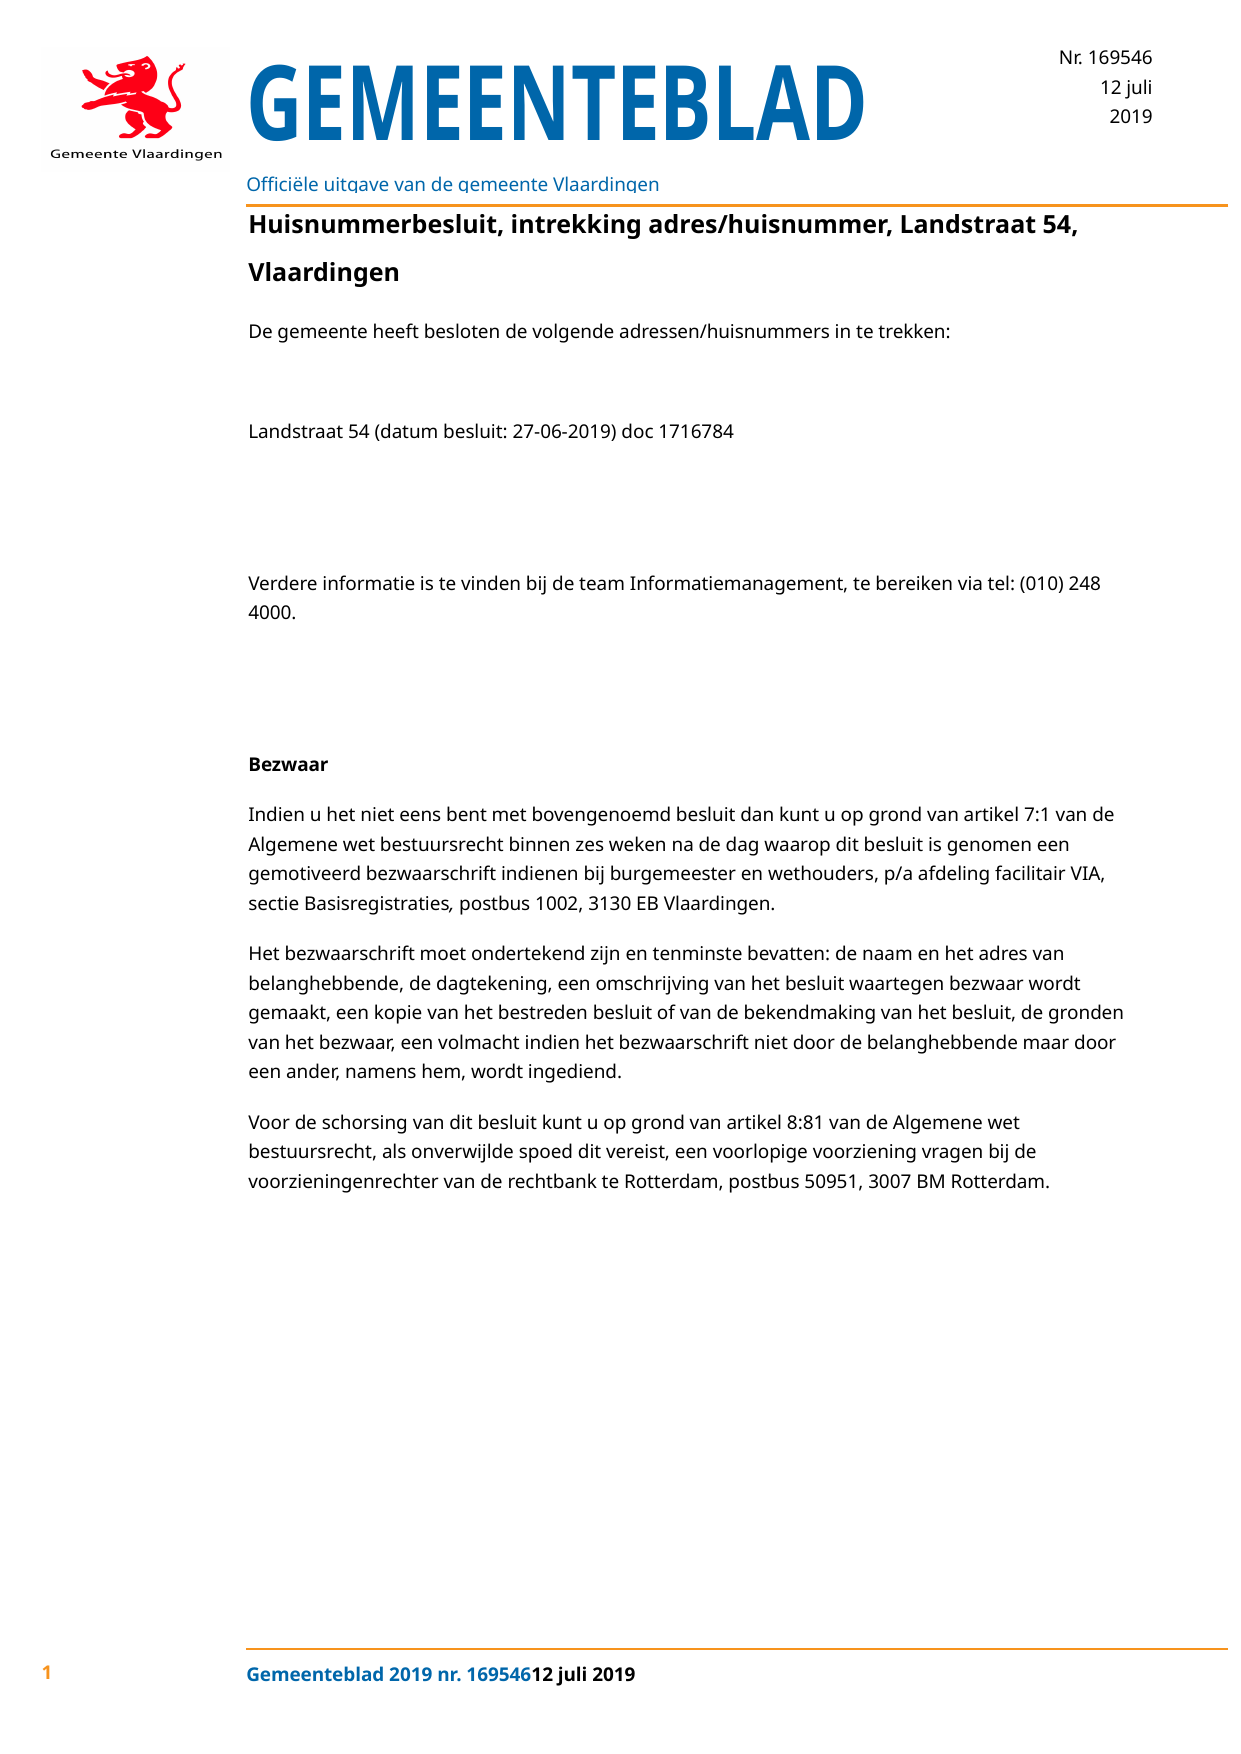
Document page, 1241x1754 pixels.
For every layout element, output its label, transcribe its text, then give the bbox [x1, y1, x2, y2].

text Het bezwaarschrift moet ondertekend zijn en tenminste bevatten: de naam en het adres van belanghebbende, de dagtekening, een omschrijving van het besluit waartegen bezwaar wordt gemaakt, een kopie van het bestreden besluit of van de bekendmaking van het besluit, de gronden van het bezwaar, een volmacht indien het bezwaarschrift niet door de belanghebbende maar door een ander, namens hem, wordt ingediend. [248, 940, 1152, 1084]
text Verdere informatie is te vinden bij de team Informatiemanagement, te bereiken via tel: (010) 248 4000. [248, 570, 1152, 625]
text De gemeente heeft besloten de volgende adressen/huisnummers in te trekken: [248, 318, 1152, 344]
picture [41, 47, 231, 172]
text Huisnummerbesluit, intrekking adres/huisnummer, Landstraat 54, Vlaardingen [248, 207, 1152, 288]
text Landstraat 54 (datum besluit: 27-06-2019) doc 1716784 [248, 419, 1152, 444]
text Bezwaar [248, 751, 1152, 777]
text Indien u het niet eens bent met bovengenoemd besluit dan kunt u op grond van artikel 7:1 van de Algemene wet bestuursrecht binnen zes weken na de dag waarop dit besluit is genomen een gemotiveerd bezwaarschrift indienen bij burgemeester en wethouders, p/a afdeling facilitair VIA, sectie Basisregistraties, postbus 1002, 3130 EB Vlaardingen. [248, 801, 1152, 916]
text Voor de schorsing van dit besluit kunt u op grond van artikel 8:81 van de Algemene wet bestuursrecht, als onverwijlde spoed dit vereist, een voorlopige voorziening vragen bij de voorzieningenrechter van de rechtbank te Rotterdam, postbus 50951, 3007 BM Rotterdam. [248, 1109, 1152, 1194]
